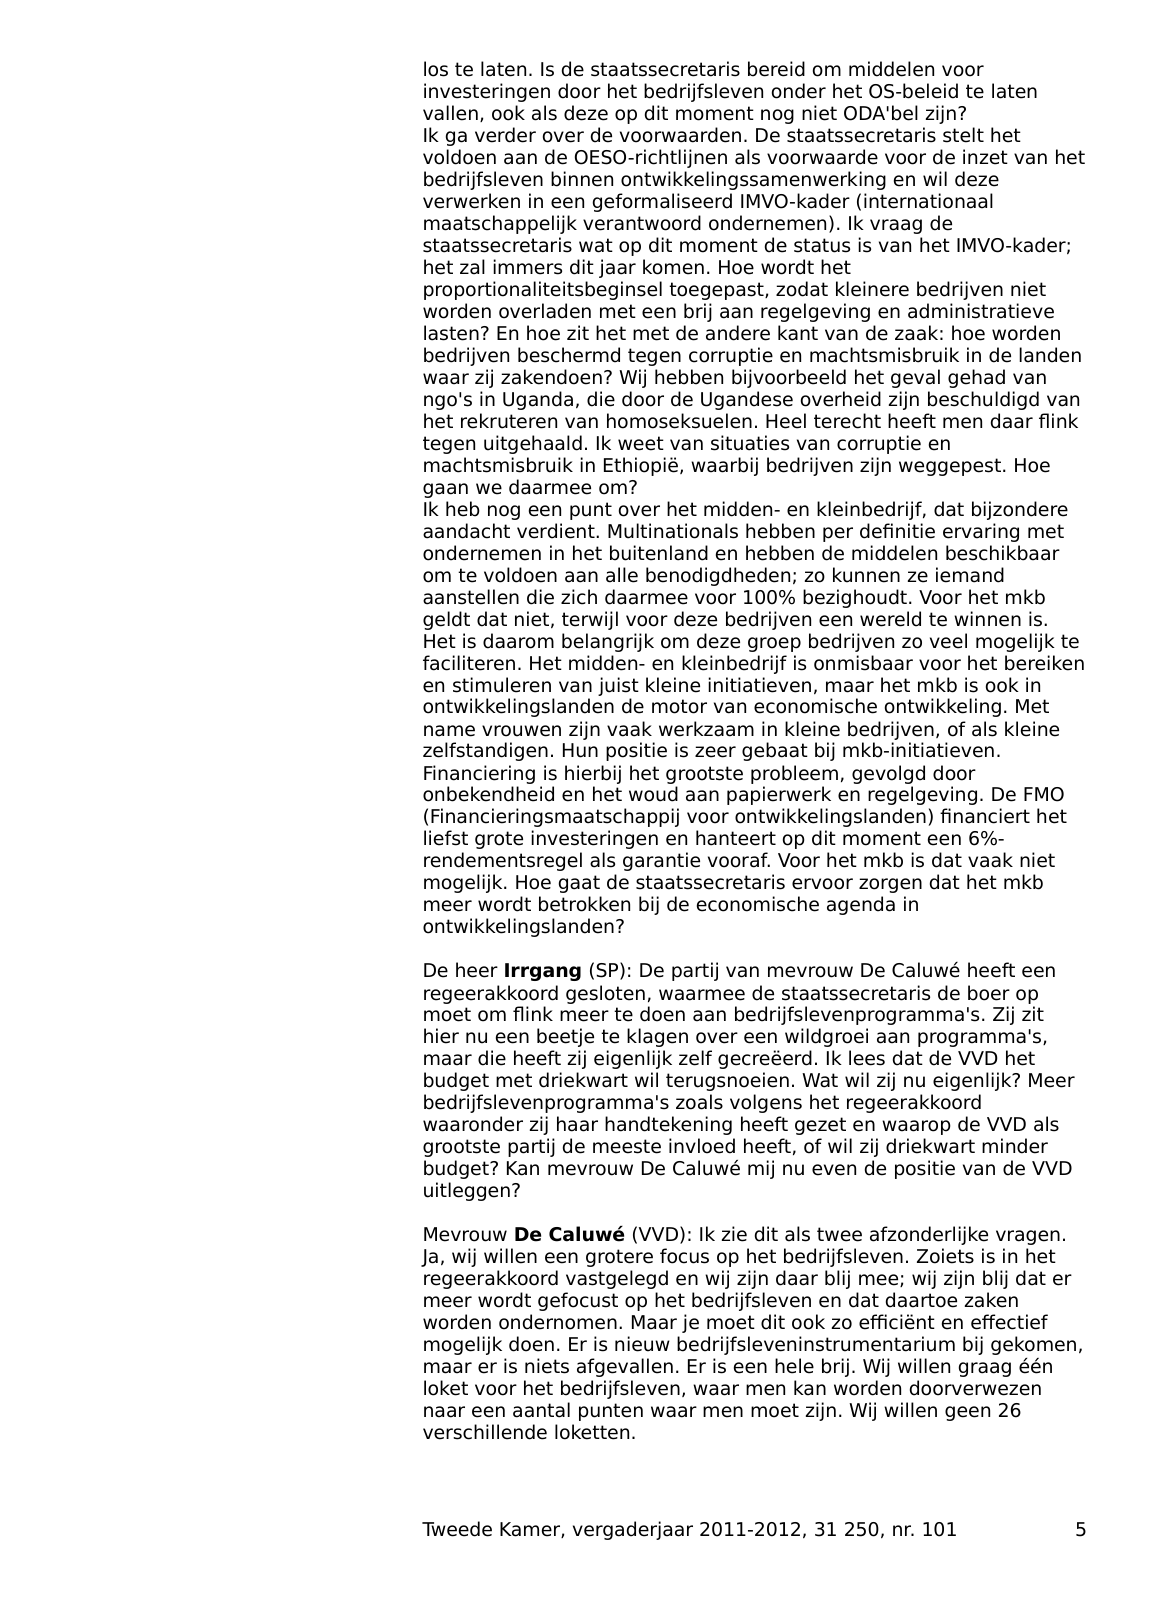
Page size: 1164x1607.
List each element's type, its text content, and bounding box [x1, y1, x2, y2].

text los te laten. Is de staatssecretaris bereid om middelen voor investeringen door het bedrijfsleven onder het OS-beleid te laten vallen, ook als deze op dit moment nog niet ODA'bel zijn? [422, 59, 1087, 125]
text Ik ga verder over de voorwaarden. De staatssecretaris stelt het voldoen aan de OESO-richtlijnen als voorwaarde voor de inzet van het bedrijfsleven binnen ontwikkelingssamenwerking en wil deze verwerken in een geformaliseerd IMVO-kader (internationaal maatschappelijk verantwoord ondernemen). Ik vraag de staatssecretaris wat op dit moment de status is van het IMVO-kader; het zal immers dit jaar komen. Hoe wordt het proportionaliteitsbeginsel toegepast, zodat kleinere bedrijven niet worden overladen met een brij aan regelgeving en administratieve lasten? En hoe zit het met de andere kant van de zaak: hoe worden bedrijven beschermd tegen corruptie en machtsmisbruik in de landen waar zij zakendoen? Wij hebben bijvoorbeeld het geval gehad van ngo's in Uganda, die door de Ugandese overheid zijn beschuldigd van het rekruteren van homoseksuelen. Heel terecht heeft men daar flink tegen uitgehaald. Ik weet van situaties van corruptie en machtsmisbruik in Ethiopië, waarbij bedrijven zijn weggepest. Hoe gaan we daarmee om? [422, 125, 1087, 499]
text Mevrouw De Caluwé (VVD): Ik zie dit als twee afzonderlijke vragen. Ja, wij willen een grotere focus op het bedrijfsleven. Zoiets is in het regeerakkoord vastgelegd en wij zijn daar blij mee; wij zijn blij dat er meer wordt gefocust op het bedrijfsleven en dat daartoe zaken worden ondernomen. Maar je moet dit ook zo efficiënt en effectief mogelijk doen. Er is nieuw bedrijfsleveninstrumentarium bij gekomen, maar er is niets afgevallen. Er is een hele brij. Wij willen graag één loket voor het bedrijfsleven, waar men kan worden doorverwezen naar een aantal punten waar men moet zijn. Wij willen geen 26 verschillende loketten. [422, 1224, 1087, 1444]
text Ik heb nog een punt over het midden- en kleinbedrijf, dat bijzondere aandacht verdient. Multinationals hebben per definitie ervaring met ondernemen in het buitenland en hebben de middelen beschikbaar om te voldoen aan alle benodigdheden; zo kunnen ze iemand aanstellen die zich daarmee voor 100% bezighoudt. Voor het mkb geldt dat niet, terwijl voor deze bedrijven een wereld te winnen is. Het is daarom belangrijk om deze groep bedrijven zo veel mogelijk te faciliteren. Het midden- en kleinbedrijf is onmisbaar voor het bereiken en stimuleren van juist kleine initiatieven, maar het mkb is ook in ontwikkelingslanden de motor van economische ontwikkeling. Met name vrouwen zijn vaak werkzaam in kleine bedrijven, of als kleine zelfstandigen. Hun positie is zeer gebaat bij mkb-initiatieven. Financiering is hierbij het grootste probleem, gevolgd door onbekendheid en het woud aan papierwerk en regelgeving. De FMO (Financieringsmaatschappij voor ontwikkelingslanden) financiert het liefst grote investeringen en hanteert op dit moment een 6%-rendementsregel als garantie vooraf. Voor het mkb is dat vaak niet mogelijk. Hoe gaat de staatssecretaris ervoor zorgen dat het mkb meer wordt betrokken bij de economische agenda in ontwikkelingslanden? [422, 499, 1087, 938]
text De heer Irrgang (SP): De partij van mevrouw De Caluwé heeft een regeerakkoord gesloten, waarmee de staatssecretaris de boer op moet om flink meer te doen aan bedrijfslevenprogramma's. Zij zit hier nu een beetje te klagen over een wildgroei aan programma's, maar die heeft zij eigenlijk zelf gecreëerd. Ik lees dat de VVD het budget met driekwart wil terugsnoeien. Wat wil zij nu eigenlijk? Meer bedrijfslevenprogramma's zoals volgens het regeerakkoord waaronder zij haar handtekening heeft gezet en waarop de VVD als grootste partij de meeste invloed heeft, of wil zij driekwart minder budget? Kan mevrouw De Caluwé mij nu even de positie van de VVD uitleggen? [422, 960, 1087, 1202]
